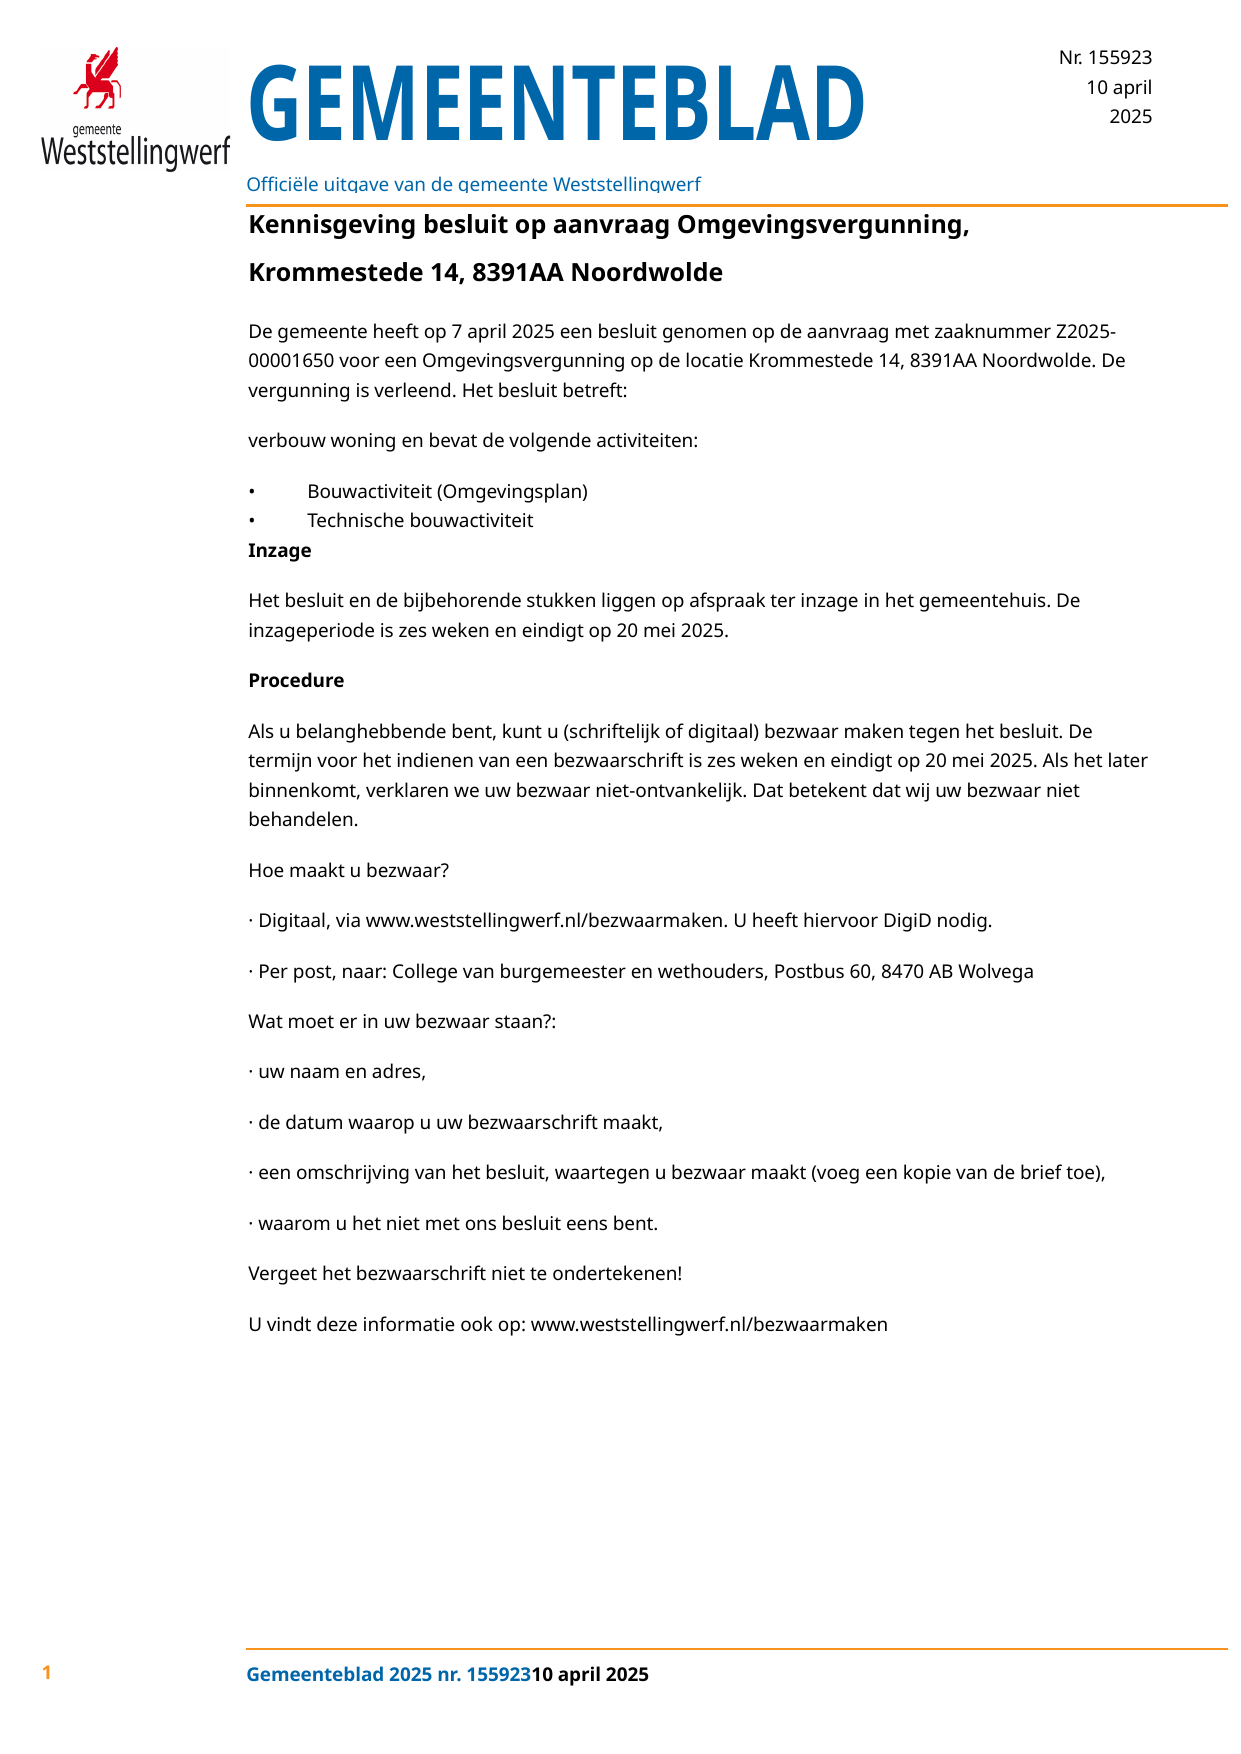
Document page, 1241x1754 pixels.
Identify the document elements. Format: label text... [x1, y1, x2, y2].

text · waarom u het niet met ons besluit eens bent. [248, 1210, 1152, 1236]
text Wat moet er in uw bezwaar staan?: [248, 1008, 1152, 1034]
text verbouw woning en bevat de volgende activiteiten: [248, 427, 1152, 453]
text Hoe maakt u bezwaar? [248, 857, 1152, 883]
text · de datum waarop u uw bezwaarschrift maakt, [248, 1109, 1152, 1135]
list Technische bouwactiviteit [248, 507, 1152, 533]
text U vindt deze informatie ook op: www.weststellingwerf.nl/bezwaarmaken [248, 1311, 1152, 1337]
text · Per post, naar: College van burgemeester en wethouders, Postbus 60, 8470 AB Wolvega [248, 958, 1152, 984]
text Het besluit en de bijbehorende stukken liggen op afspraak ter inzage in het gemeentehuis. De inzageperiode is zes weken en eindigt op 20 mei 2025. [248, 587, 1152, 643]
text · uw naam en adres, [248, 1059, 1152, 1084]
text · een omschrijving van het besluit, waartegen u bezwaar maakt (voeg een kopie van de brief toe), [248, 1159, 1152, 1185]
text · Digitaal, via www.weststellingwerf.nl/bezwaarmaken. U heeft hiervoor DigiD nodig. [248, 907, 1152, 933]
picture [41, 47, 231, 172]
text Als u belanghebbende bent, kunt u (schriftelijk of digitaal) bezwaar maken tegen het besluit. De termijn voor het indienen van een bezwaarschrift is zes weken en eindigt op 20 mei 2025. Als het later binnenkomt, verklaren we uw bezwaar niet-ontvankelijk. Dat betekent dat wij uw bezwaar niet behandelen. [248, 718, 1152, 832]
text Inzage [248, 537, 1152, 563]
text De gemeente heeft op 7 april 2025 een besluit genomen op de aanvraag met zaaknummer Z2025-00001650 voor een Omgevingsvergunning op de locatie Krommestede 14, 8391AA Noordwolde. De vergunning is verleend. Het besluit betreft: [248, 318, 1152, 403]
list Bouwactiviteit (Omgevingsplan) [248, 478, 1152, 504]
text Vergeet het bezwaarschrift niet te ondertekenen! [248, 1260, 1152, 1286]
text Procedure [248, 667, 1152, 693]
text Kennisgeving besluit op aanvraag Omgevingsvergunning, Krommestede 14, 8391AA Noordwolde [248, 207, 1152, 288]
